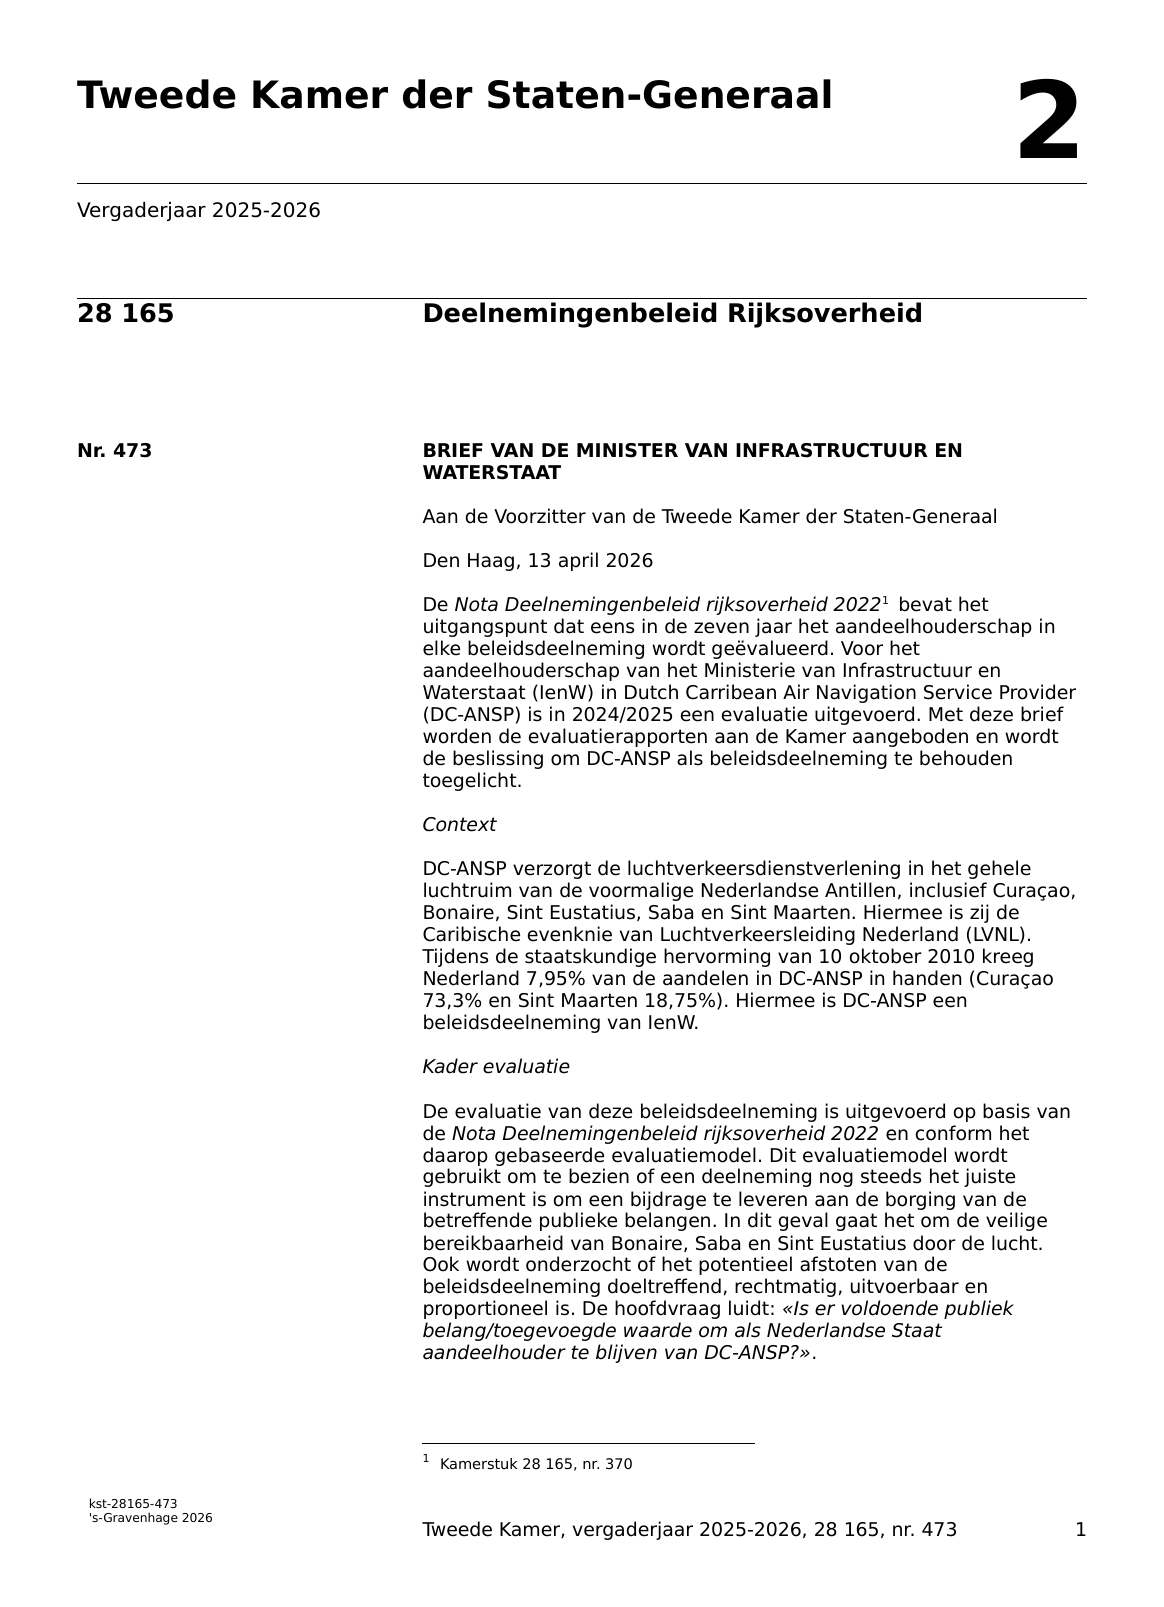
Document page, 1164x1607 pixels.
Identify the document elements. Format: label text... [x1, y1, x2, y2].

table_cell Vergaderjaar 2025-2026 [77, 184, 1087, 298]
text kst-28165-473 [88, 1497, 323, 1511]
text Aan de Voorzitter van de Tweede Kamer der Staten-Generaal [422, 506, 1087, 528]
text 's-Gravenhage 2026 [88, 1511, 323, 1525]
text Kamerstuk 28 165, nr. 370 [422, 1452, 1087, 1474]
subtitle Kader evaluatie [422, 1056, 1087, 1078]
subtitle Context [422, 814, 1087, 836]
text DC-ANSP verzorgt de luchtverkeersdienstverlening in het gehele luchtruim van de voormalige Nederlandse Antillen, inclusief Curaçao, Bonaire, Sint Eustatius, Saba en Sint Maarten. Hiermee is zij de Caribische evenknie van Luchtverkeersleiding Nederland (LVNL). Tijdens de staatskundige hervorming van 10 oktober 2010 kreeg Nederland 7,95% van de aandelen in DC-ANSP in handen (Curaçao 73,3% en Sint Maarten 18,75%). Hiermee is DC-ANSP een beleidsdeelneming van IenW. [422, 858, 1087, 1034]
text Den Haag, 13 april 2026 [422, 550, 1087, 572]
table_header 2 [886, 59, 1087, 183]
subtitle Nr. 473 BRIEF VAN DE MINISTER VAN INFRASTRUCTUUR EN WATERSTAAT [77, 440, 1087, 484]
text De evaluatie van deze beleidsdeelneming is uitgevoerd op basis van de Nota Deelnemingenbeleid rijksoverheid 2022 en conform het daarop gebaseerde evaluatiemodel. Dit evaluatiemodel wordt gebruikt om te bezien of een deelneming nog steeds het juiste instrument is om een bijdrage te leveren aan de borging van de betreffende publieke belangen. In dit geval gaat het om de veilige bereikbaarheid van Bonaire, Saba en Sint Eustatius door de lucht. Ook wordt onderzocht of het potentieel afstoten van de beleidsdeelneming doeltreffend, rechtmatig, uitvoerbaar en proportioneel is. De hoofdvraag luidt: «Is er voldoende publiek belang/toegevoegde waarde om als Nederlandse Staat aandeelhouder te blijven van DC-ANSP?». [422, 1101, 1087, 1364]
table_header Tweede Kamer der Staten-Generaal [77, 59, 886, 183]
subtitle 28 165 Deelnemingenbeleid Rijksoverheid [77, 299, 1087, 329]
text De Nota Deelnemingenbeleid rijksoverheid 2022 bevat het uitgangspunt dat eens in de zeven jaar het aandeelhouderschap in elke beleidsdeelneming wordt geëvalueerd. Voor het aandeelhouderschap van het Ministerie van Infrastructuur en Waterstaat (IenW) in Dutch Carribean Air Navigation Service Provider (DC-ANSP) is in 2024/2025 een evaluatie uitgevoerd. Met deze brief worden de evaluatierapporten aan de Kamer aangeboden en wordt de beslissing om DC-ANSP als beleidsdeelneming te behouden toegelicht. [422, 594, 1087, 792]
